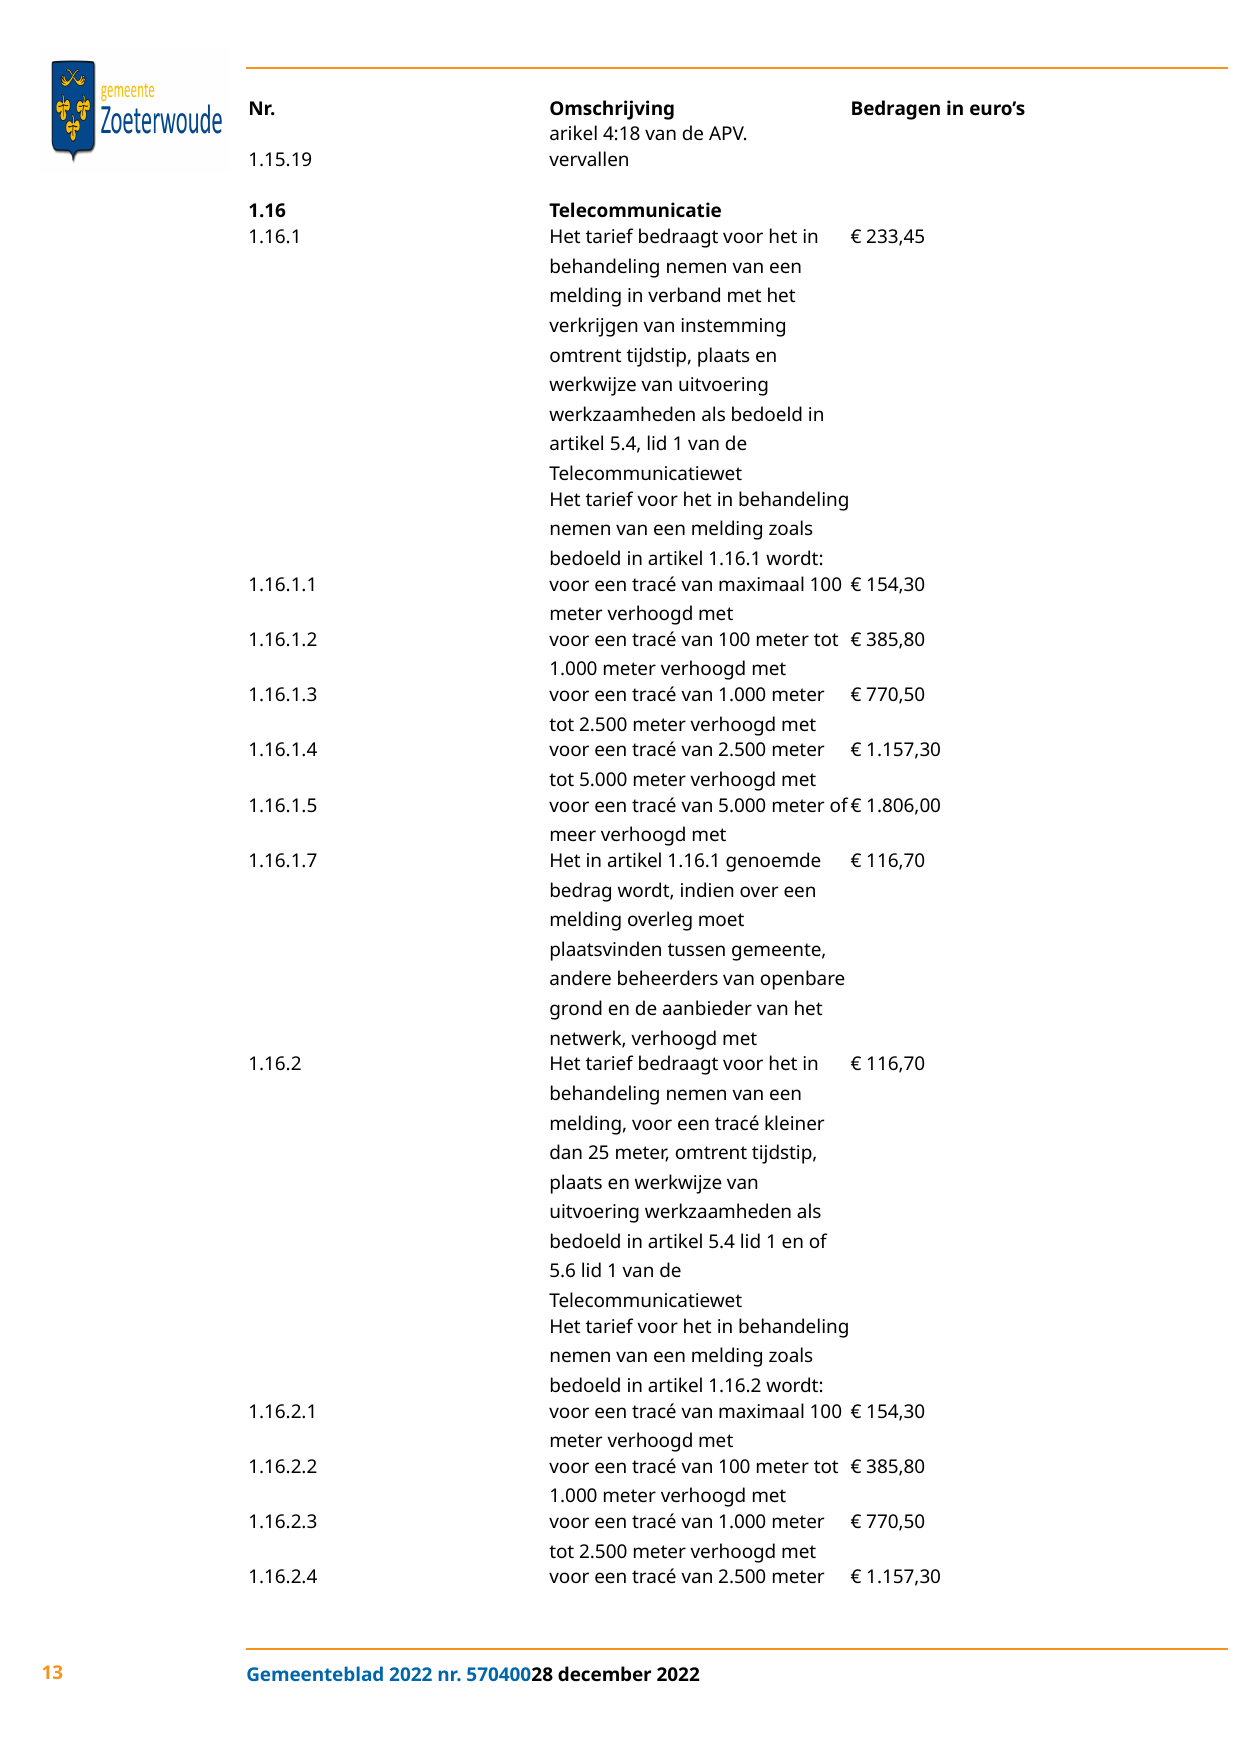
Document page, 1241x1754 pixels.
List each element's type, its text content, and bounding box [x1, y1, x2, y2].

table_cell voor een tracé van 1.000 meter tot 2.500 meter verhoogd met [549, 1509, 850, 1564]
table_cell Het tarief voor het in behandeling nemen van een melding zoals bedoeld in artikel 1.16.2 wordt: [549, 1313, 850, 1398]
table_cell € 770,50 [850, 681, 1152, 737]
table_cell Het tarief bedraagt voor het in behandeling nemen van een melding, voor een tracé kleiner dan 25 meter, omtrent tijdstip, plaats en werkwijze van uitvoering werkzaamheden als bedoeld in artikel 5.4 lid 1 en of 5.6 lid 1 van de Telecommunicatiewet [549, 1051, 850, 1313]
table_header Bedragen in euro’s [850, 95, 1152, 121]
table_cell [248, 486, 549, 571]
table_cell € 154,30 [850, 1398, 1152, 1453]
table_cell voor een tracé van maximaal 100 meter verhoogd met [549, 1398, 850, 1453]
table_cell [549, 172, 850, 198]
table_cell € 1.157,30 [850, 1564, 1152, 1589]
table_cell 1.16.1 [248, 224, 549, 486]
table_cell Het tarief bedraagt voor het in behandeling nemen van een melding in verband met het verkrijgen van instemming omtrent tijdstip, plaats en werkwijze van uitvoering werkzaamheden als bedoeld in artikel 5.4, lid 1 van de Telecommunicatiewet [549, 224, 850, 486]
table_cell € 233,45 [850, 224, 1152, 486]
table_cell 1.16.1.1 [248, 571, 549, 626]
table_cell voor een tracé van 2.500 meter [549, 1564, 850, 1589]
table_cell [850, 1313, 1152, 1398]
table_header Nr. [248, 95, 549, 121]
table_cell 1.15.19 [248, 146, 549, 172]
table_cell [850, 172, 1152, 198]
table_cell voor een tracé van 5.000 meter of meer verhoogd met [549, 792, 850, 847]
table_cell 1.16.1.2 [248, 626, 549, 681]
table_cell vervallen [549, 146, 850, 172]
table_cell 1.16.1.4 [248, 737, 549, 792]
table_cell 1.16.2.2 [248, 1453, 549, 1508]
table_cell € 116,70 [850, 847, 1152, 1051]
table_cell [248, 1313, 549, 1398]
table_cell 1.16.1.7 [248, 847, 549, 1051]
table_cell € 385,80 [850, 1453, 1152, 1508]
picture [41, 47, 231, 172]
table_cell 1.16.2 [248, 1051, 549, 1313]
table_cell [248, 121, 549, 146]
table_cell [248, 172, 549, 198]
table_cell 1.16 [248, 198, 549, 223]
table_cell voor een tracé van 2.500 meter tot 5.000 meter verhoogd met [549, 737, 850, 792]
table_cell € 1.806,00 [850, 792, 1152, 847]
table_cell 1.16.1.5 [248, 792, 549, 847]
table_cell Het tarief voor het in behandeling nemen van een melding zoals bedoeld in artikel 1.16.1 wordt: [549, 486, 850, 571]
table_cell 1.16.2.4 [248, 1564, 549, 1589]
table_cell € 1.157,30 [850, 737, 1152, 792]
table_cell [850, 146, 1152, 172]
table_cell [850, 121, 1152, 146]
table_cell voor een tracé van 1.000 meter tot 2.500 meter verhoogd met [549, 681, 850, 737]
table_cell Telecommunicatie [549, 198, 850, 223]
table_cell € 116,70 [850, 1051, 1152, 1313]
table_cell [850, 198, 1152, 223]
table_cell arikel 4:18 van de APV. [549, 121, 850, 146]
table_cell € 154,30 [850, 571, 1152, 626]
table_cell € 770,50 [850, 1509, 1152, 1564]
table_cell Het in artikel 1.16.1 genoemde bedrag wordt, indien over een melding overleg moet plaatsvinden tussen gemeente, andere beheerders van openbare grond en de aanbieder van het netwerk, verhoogd met [549, 847, 850, 1051]
table_cell voor een tracé van 100 meter tot 1.000 meter verhoogd met [549, 626, 850, 681]
table_cell 1.16.2.1 [248, 1398, 549, 1453]
table_cell 1.16.2.3 [248, 1509, 549, 1564]
table_header Omschrijving [549, 95, 850, 121]
table_cell voor een tracé van 100 meter tot 1.000 meter verhoogd met [549, 1453, 850, 1508]
table_cell [850, 486, 1152, 571]
table_cell € 385,80 [850, 626, 1152, 681]
table_cell 1.16.1.3 [248, 681, 549, 737]
table_cell voor een tracé van maximaal 100 meter verhoogd met [549, 571, 850, 626]
